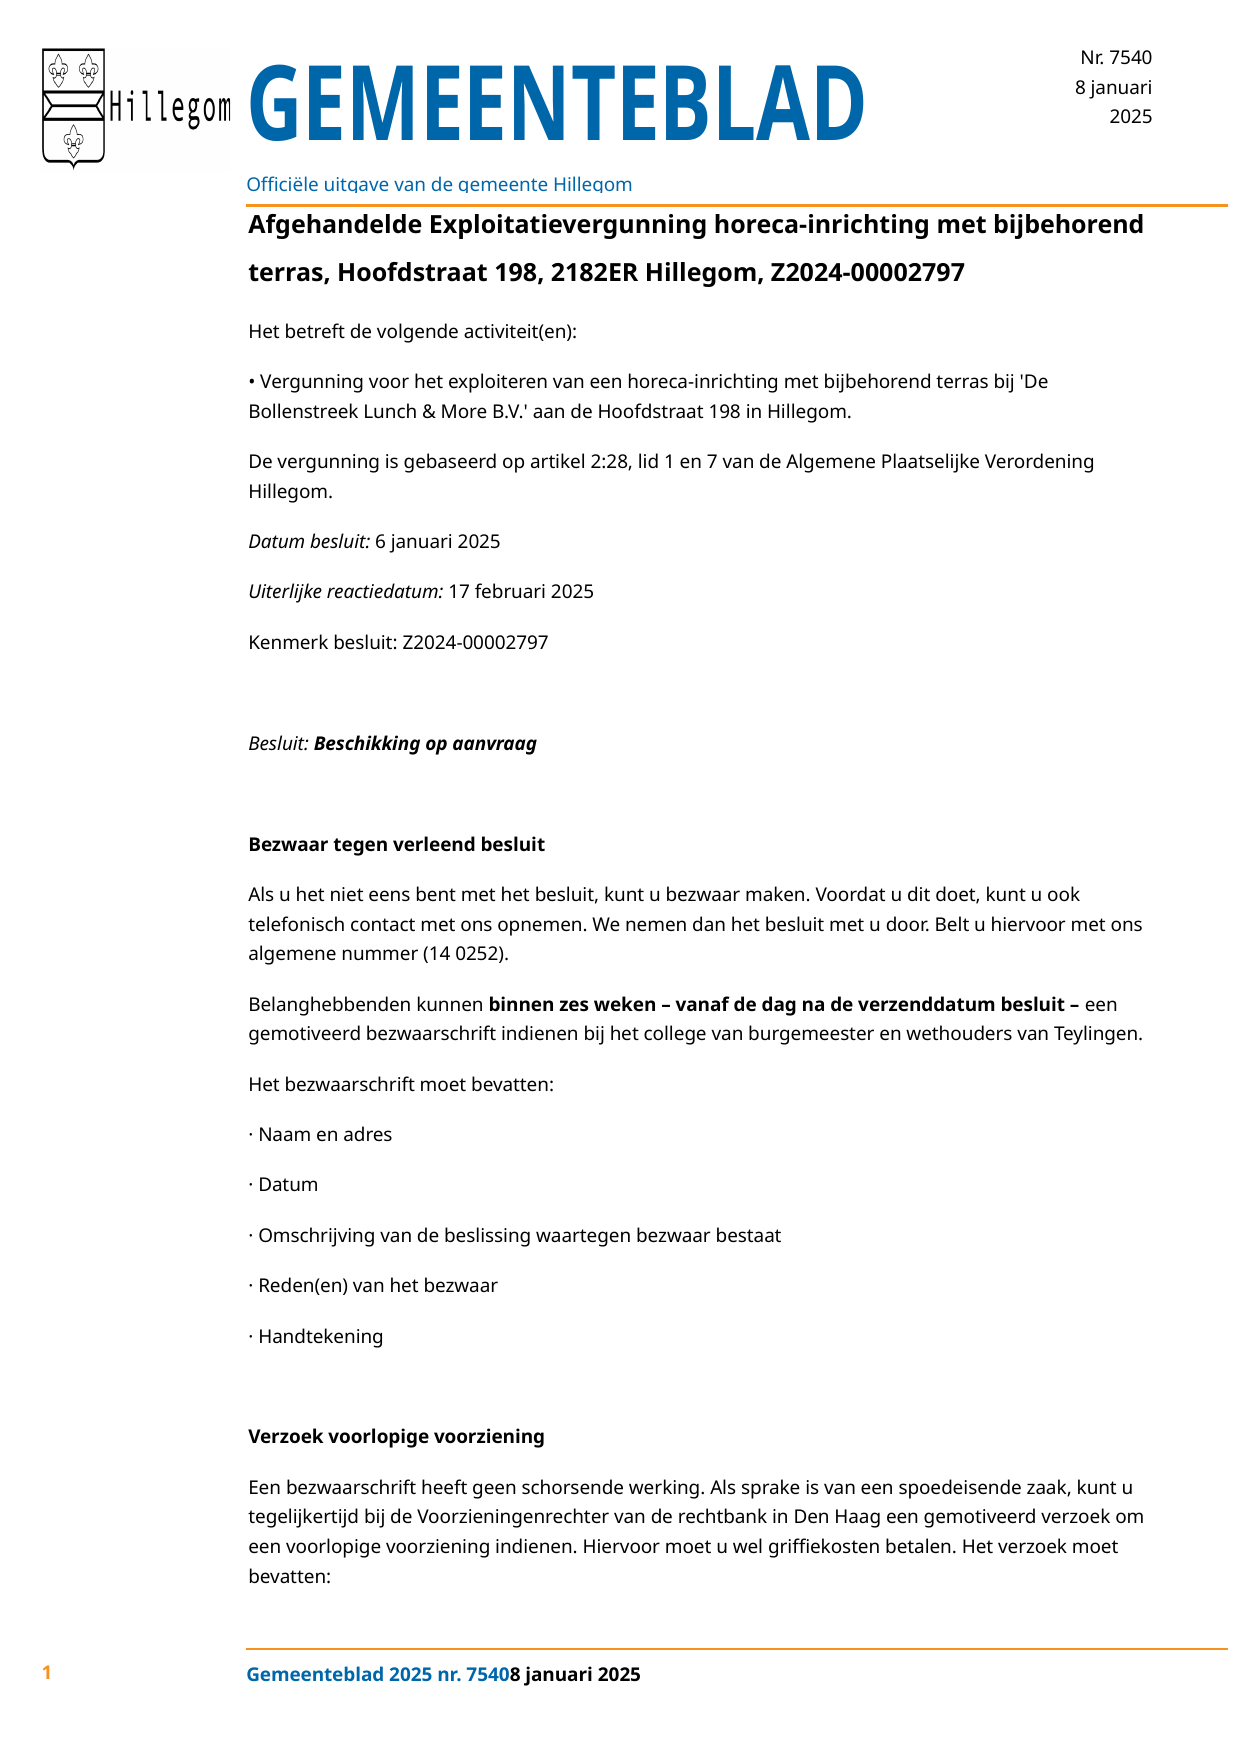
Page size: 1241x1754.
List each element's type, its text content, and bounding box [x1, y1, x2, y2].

text Uiterlijke reactiedatum: 17 februari 2025 [248, 579, 1152, 604]
text Een bezwaarschrift heeft geen schorsende werking. Als sprake is van een spoedeisende zaak, kunt u tegelijkertijd bij de Voorzieningenrechter van de rechtbank in Den Haag een gemotiveerd verzoek om een voorlopige voorziening indienen. Hiervoor moet u wel griffiekosten betalen. Het verzoek moet bevatten: [248, 1474, 1152, 1589]
text Datum besluit: 6 januari 2025 [248, 528, 1152, 554]
text · Handtekening [248, 1323, 1152, 1349]
text Bezwaar tegen verleend besluit [248, 831, 1152, 857]
text Besluit: Beschikking op aanvraag [248, 730, 1152, 756]
text · Omschrijving van de beslissing waartegen bezwaar bestaat [248, 1222, 1152, 1248]
text Kenmerk besluit: Z2024-00002797 [248, 629, 1152, 655]
text Het bezwaarschrift moet bevatten: [248, 1071, 1152, 1097]
text Verzoek voorlopige voorziening [248, 1424, 1152, 1449]
text De vergunning is gebaseerd op artikel 2:28, lid 1 en 7 van de Algemene Plaatselijke Verordening Hillegom. [248, 448, 1152, 504]
text Belanghebbenden kunnen binnen zes weken – vanaf de dag na de verzenddatum besluit – een gemotiveerd bezwaarschrift indienen bij het college van burgemeester en wethouders van Teylingen. [248, 991, 1152, 1046]
picture [41, 47, 231, 172]
text • Vergunning voor het exploiteren van een horeca-inrichting met bijbehorend terras bij 'De Bollenstreek Lunch & More B.V.' aan de Hoofdstraat 198 in Hillegom. [248, 368, 1152, 424]
text Het betreft de volgende activiteit(en): [248, 318, 1152, 344]
text · Reden(en) van het bezwaar [248, 1272, 1152, 1298]
text Als u het niet eens bent met het besluit, kunt u bezwaar maken. Voordat u dit doet, kunt u ook telefonisch contact met ons opnemen. We nemen dan het besluit met u door. Belt u hiervoor met ons algemene nummer (14 0252). [248, 881, 1152, 966]
text · Naam en adres [248, 1121, 1152, 1147]
text · Datum [248, 1172, 1152, 1197]
text Afgehandelde Exploitatievergunning horeca-inrichting met bijbehorend terras, Hoofdstraat 198, 2182ER Hillegom, Z2024-00002797 [248, 207, 1152, 288]
